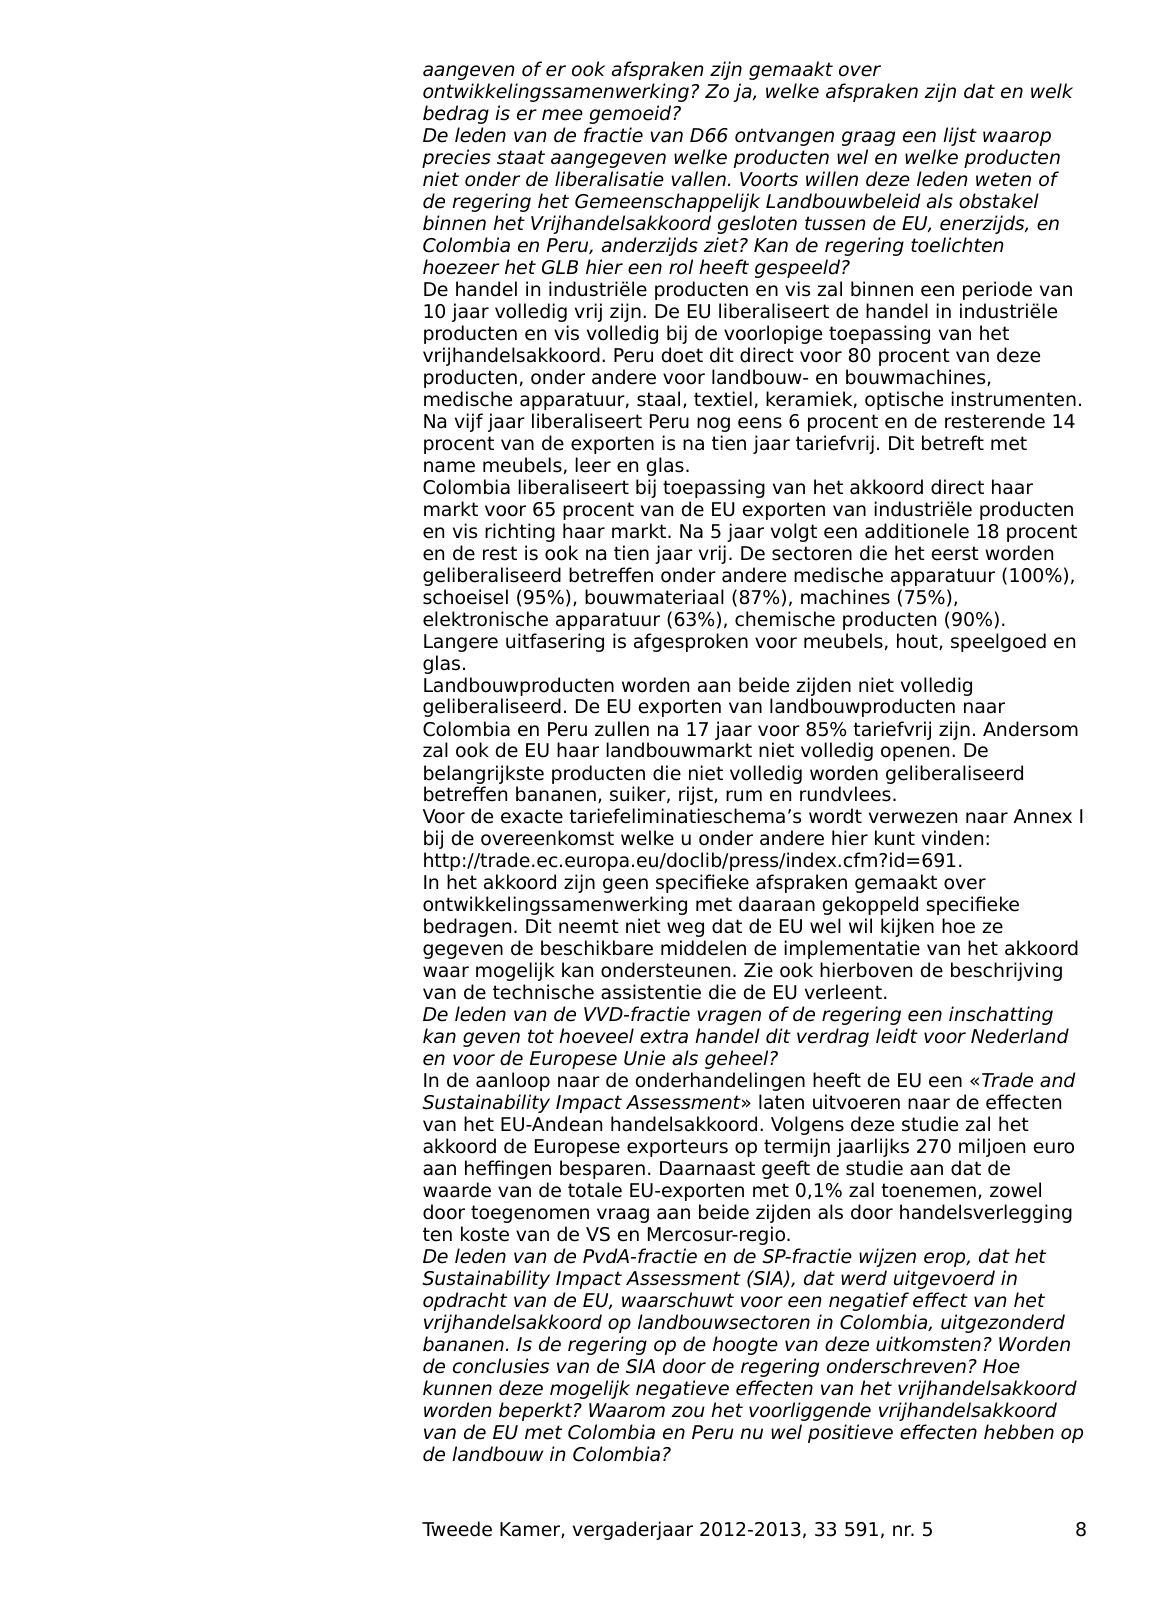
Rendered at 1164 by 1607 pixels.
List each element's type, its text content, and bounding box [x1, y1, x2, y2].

text aangeven of er ook afspraken zijn gemaakt over ontwikkelingssamenwerking? Zo ja, welke afspraken zijn dat en welk bedrag is er mee gemoeid? [422, 59, 1087, 125]
text Voor de exacte tariefeliminatieschema’s wordt verwezen naar Annex I bij de overeenkomst welke u onder andere hier kunt vinden: http://trade.ec.europa.eu/doclib/press/index.cfm?id=691. [422, 806, 1087, 872]
text De leden van de fractie van D66 ontvangen graag een lijst waarop precies staat aangegeven welke producten wel en welke producten niet onder de liberalisatie vallen. Voorts willen deze leden weten of de regering het Gemeenschappelijk Landbouwbeleid als obstakel binnen het Vrijhandelsakkoord gesloten tussen de EU, enerzijds, en Colombia en Peru, anderzijds ziet? Kan de regering toelichten hoezeer het GLB hier een rol heeft gespeeld? [422, 125, 1087, 279]
text In het akkoord zijn geen specifieke afspraken gemaakt over ontwikkelingssamenwerking met daaraan gekoppeld specifieke bedragen. Dit neemt niet weg dat de EU wel wil kijken hoe ze gegeven de beschikbare middelen de implementatie van het akkoord waar mogelijk kan ondersteunen. Zie ook hierboven de beschrijving van de technische assistentie die de EU verleent. [422, 872, 1087, 1004]
text Colombia liberaliseert bij toepassing van het akkoord direct haar markt voor 65 procent van de EU exporten van industriële producten en vis richting haar markt. Na 5 jaar volgt een additionele 18 procent en de rest is ook na tien jaar vrij. De sectoren die het eerst worden geliberaliseerd betreffen onder andere medische apparatuur (100%), schoeisel (95%), bouwmateriaal (87%), machines (75%), elektronische apparatuur (63%), chemische producten (90%). Langere uitfasering is afgesproken voor meubels, hout, speelgoed en glas. [422, 477, 1087, 674]
text De handel in industriële producten en vis zal binnen een periode van 10 jaar volledig vrij zijn. De EU liberaliseert de handel in industriële producten en vis volledig bij de voorlopige toepassing van het vrijhandelsakkoord. Peru doet dit direct voor 80 procent van deze producten, onder andere voor landbouw- en bouwmachines, medische apparatuur, staal, textiel, keramiek, optische instrumenten. Na vijf jaar liberaliseert Peru nog eens 6 procent en de resterende 14 procent van de exporten is na tien jaar tariefvrij. Dit betreft met name meubels, leer en glas. [422, 279, 1087, 477]
text In de aanloop naar de onderhandelingen heeft de EU een «Trade and Sustainability Impact Assessment» laten uitvoeren naar de effecten van het EU-Andean handelsakkoord. Volgens deze studie zal het akkoord de Europese exporteurs op termijn jaarlijks 270 miljoen euro aan heffingen besparen. Daarnaast geeft de studie aan dat de waarde van de totale EU-exporten met 0,1% zal toenemen, zowel door toegenomen vraag aan beide zijden als door handelsverlegging ten koste van de VS en Mercosur-regio. [422, 1070, 1087, 1246]
text Landbouwproducten worden aan beide zijden niet volledig geliberaliseerd. De EU exporten van landbouwproducten naar Colombia en Peru zullen na 17 jaar voor 85% tariefvrij zijn. Andersom zal ook de EU haar landbouwmarkt niet volledig openen. De belangrijkste producten die niet volledig worden geliberaliseerd betreffen bananen, suiker, rijst, rum en rundvlees. [422, 674, 1087, 806]
text De leden van de PvdA-fractie en de SP-fractie wijzen erop, dat het Sustainability Impact Assessment (SIA), dat werd uitgevoerd in opdracht van de EU, waarschuwt voor een negatief effect van het vrijhandelsakkoord op landbouwsectoren in Colombia, uitgezonderd bananen. Is de regering op de hoogte van deze uitkomsten? Worden de conclusies van de SIA door de regering onderschreven? Hoe kunnen deze mogelijk negatieve effecten van het vrijhandelsakkoord worden beperkt? Waarom zou het voorliggende vrijhandelsakkoord van de EU met Colombia en Peru nu wel positieve effecten hebben op de landbouw in Colombia? [422, 1246, 1087, 1466]
text De leden van de VVD-fractie vragen of de regering een inschatting kan geven tot hoeveel extra handel dit verdrag leidt voor Nederland en voor de Europese Unie als geheel? [422, 1004, 1087, 1070]
